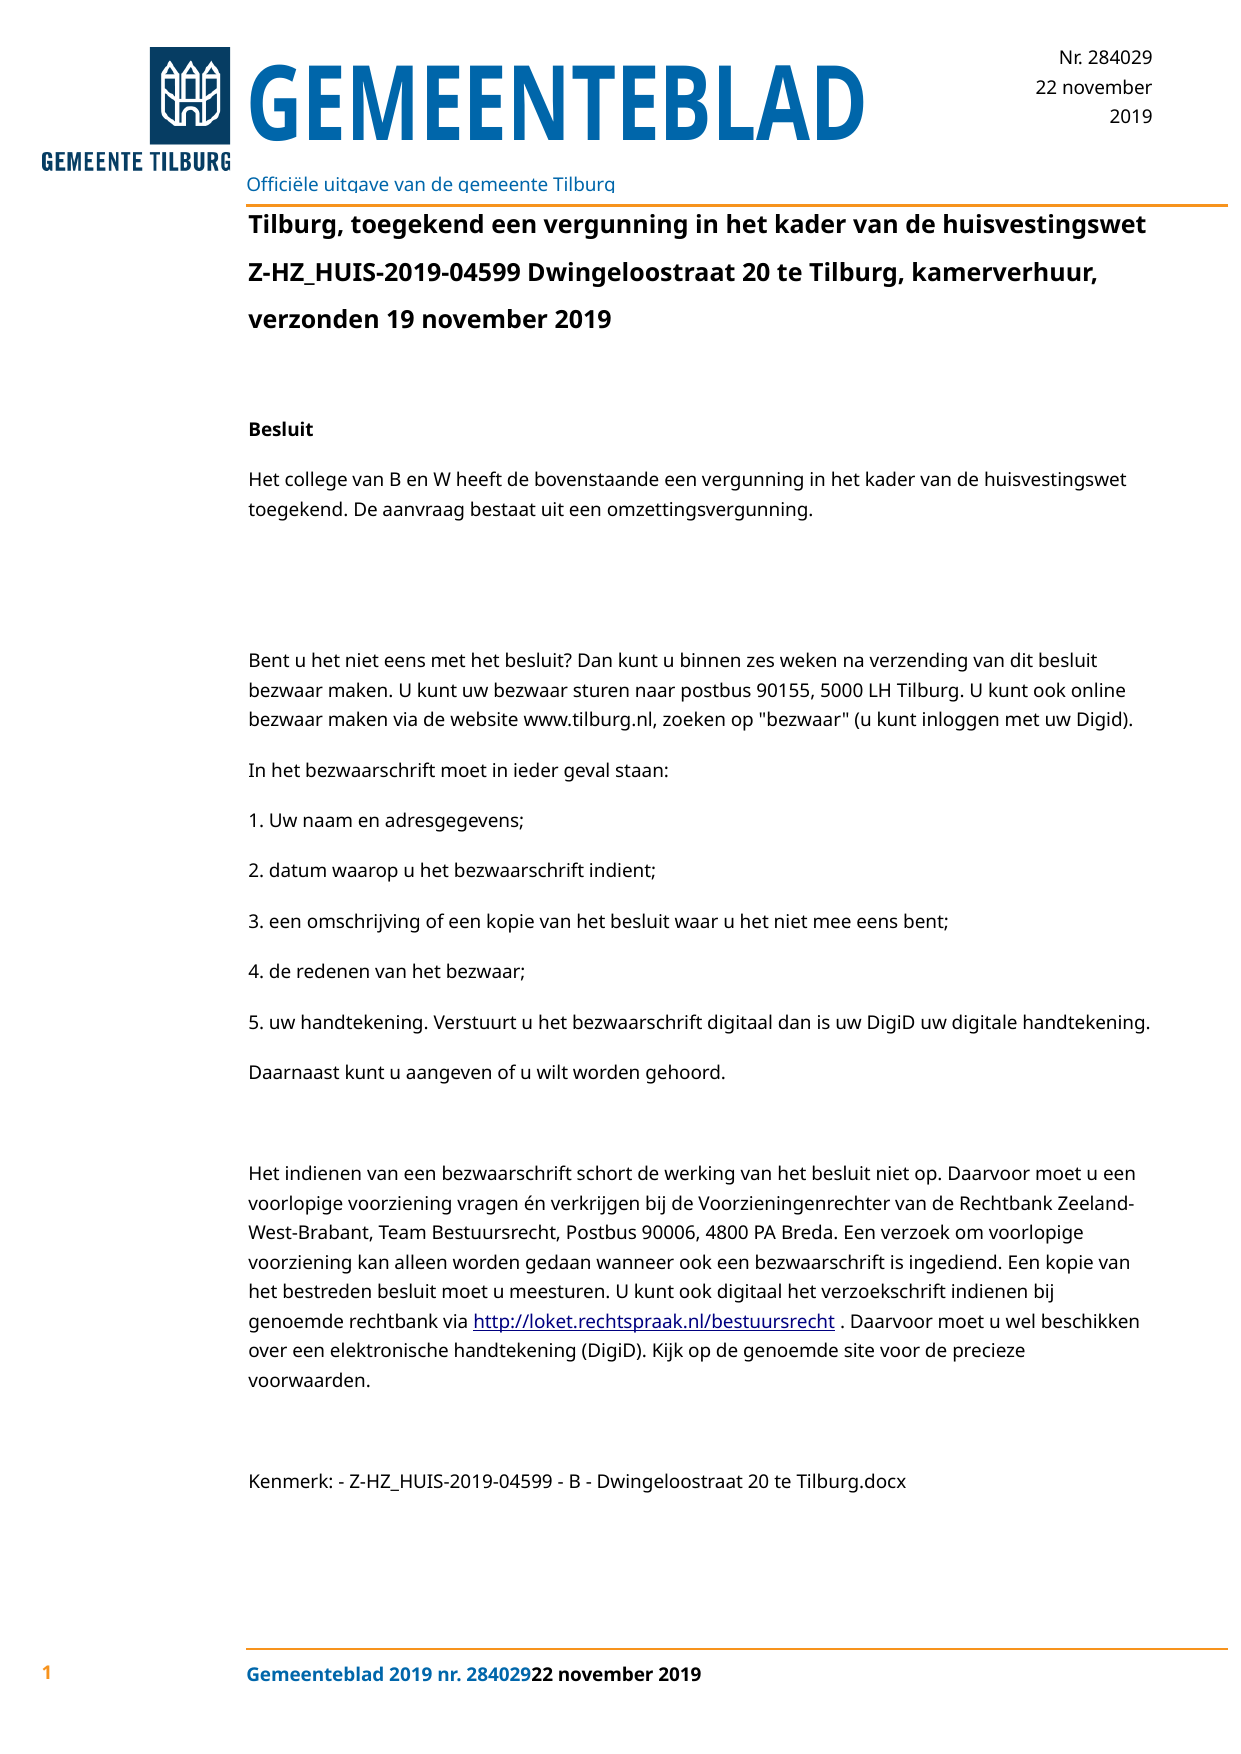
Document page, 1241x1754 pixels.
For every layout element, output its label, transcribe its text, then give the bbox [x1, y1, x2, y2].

text Kenmerk: - Z-HZ_HUIS-2019-04599 - B - Dwingeloostraat 20 te Tilburg.docx [248, 1468, 1152, 1494]
picture [41, 47, 231, 172]
text In het bezwaarschrift moet in ieder geval staan: [248, 757, 1152, 782]
text Daarnaast kunt u aangeven of u wilt worden gehoord. [248, 1059, 1152, 1085]
text Het indienen van een bezwaarschrift schort de werking van het besluit niet op. Daarvoor moet u een voorlopige voorziening vragen én verkrijgen bij de Voorzieningenrechter van de Rechtbank Zeeland-West-Brabant, Team Bestuursrecht, Postbus 90006, 4800 PA Breda. Een verzoek om voorlopige voorziening kan alleen worden gedaan wanneer ook een bezwaarschrift is ingediend. Een kopie van het bestreden besluit moet u meesturen. U kunt ook digitaal het verzoekschrift indienen bij genoemde rechtbank via http://loket.rechtspraak.nl/bestuursrecht . Daarvoor moet u wel beschikken over een elektronische handtekening (DigiD). Kijk op de genoemde site voor de precieze voorwaarden. [248, 1160, 1152, 1393]
text 3. een omschrijving of een kopie van het besluit waar u het niet mee eens bent; [248, 908, 1152, 934]
text Bent u het niet eens met het besluit? Dan kunt u binnen zes weken na verzending van dit besluit bezwaar maken. U kunt uw bezwaar sturen naar postbus 90155, 5000 LH Tilburg. U kunt ook online bezwaar maken via de website www.tilburg.nl, zoeken op "bezwaar" (u kunt inloggen met uw Digid). [248, 647, 1152, 732]
text Tilburg, toegekend een vergunning in het kader van de huisvestingswet Z-HZ_HUIS-2019-04599 Dwingeloostraat 20 te Tilburg, kamerverhuur, verzonden 19 november 2019 [248, 207, 1152, 336]
text 1. Uw naam en adresgegevens; [248, 807, 1152, 833]
text Besluit [248, 416, 1152, 442]
text 4. de redenen van het bezwaar; [248, 958, 1152, 984]
text Het college van B en W heeft de bovenstaande een vergunning in het kader van de huisvestingswet toegekend. De aanvraag bestaat uit een omzettingsvergunning. [248, 466, 1152, 522]
text 2. datum waarop u het bezwaarschrift indient; [248, 858, 1152, 883]
text 5. uw handtekening. Verstuurt u het bezwaarschrift digitaal dan is uw DigiD uw digitale handtekening. [248, 1009, 1152, 1034]
